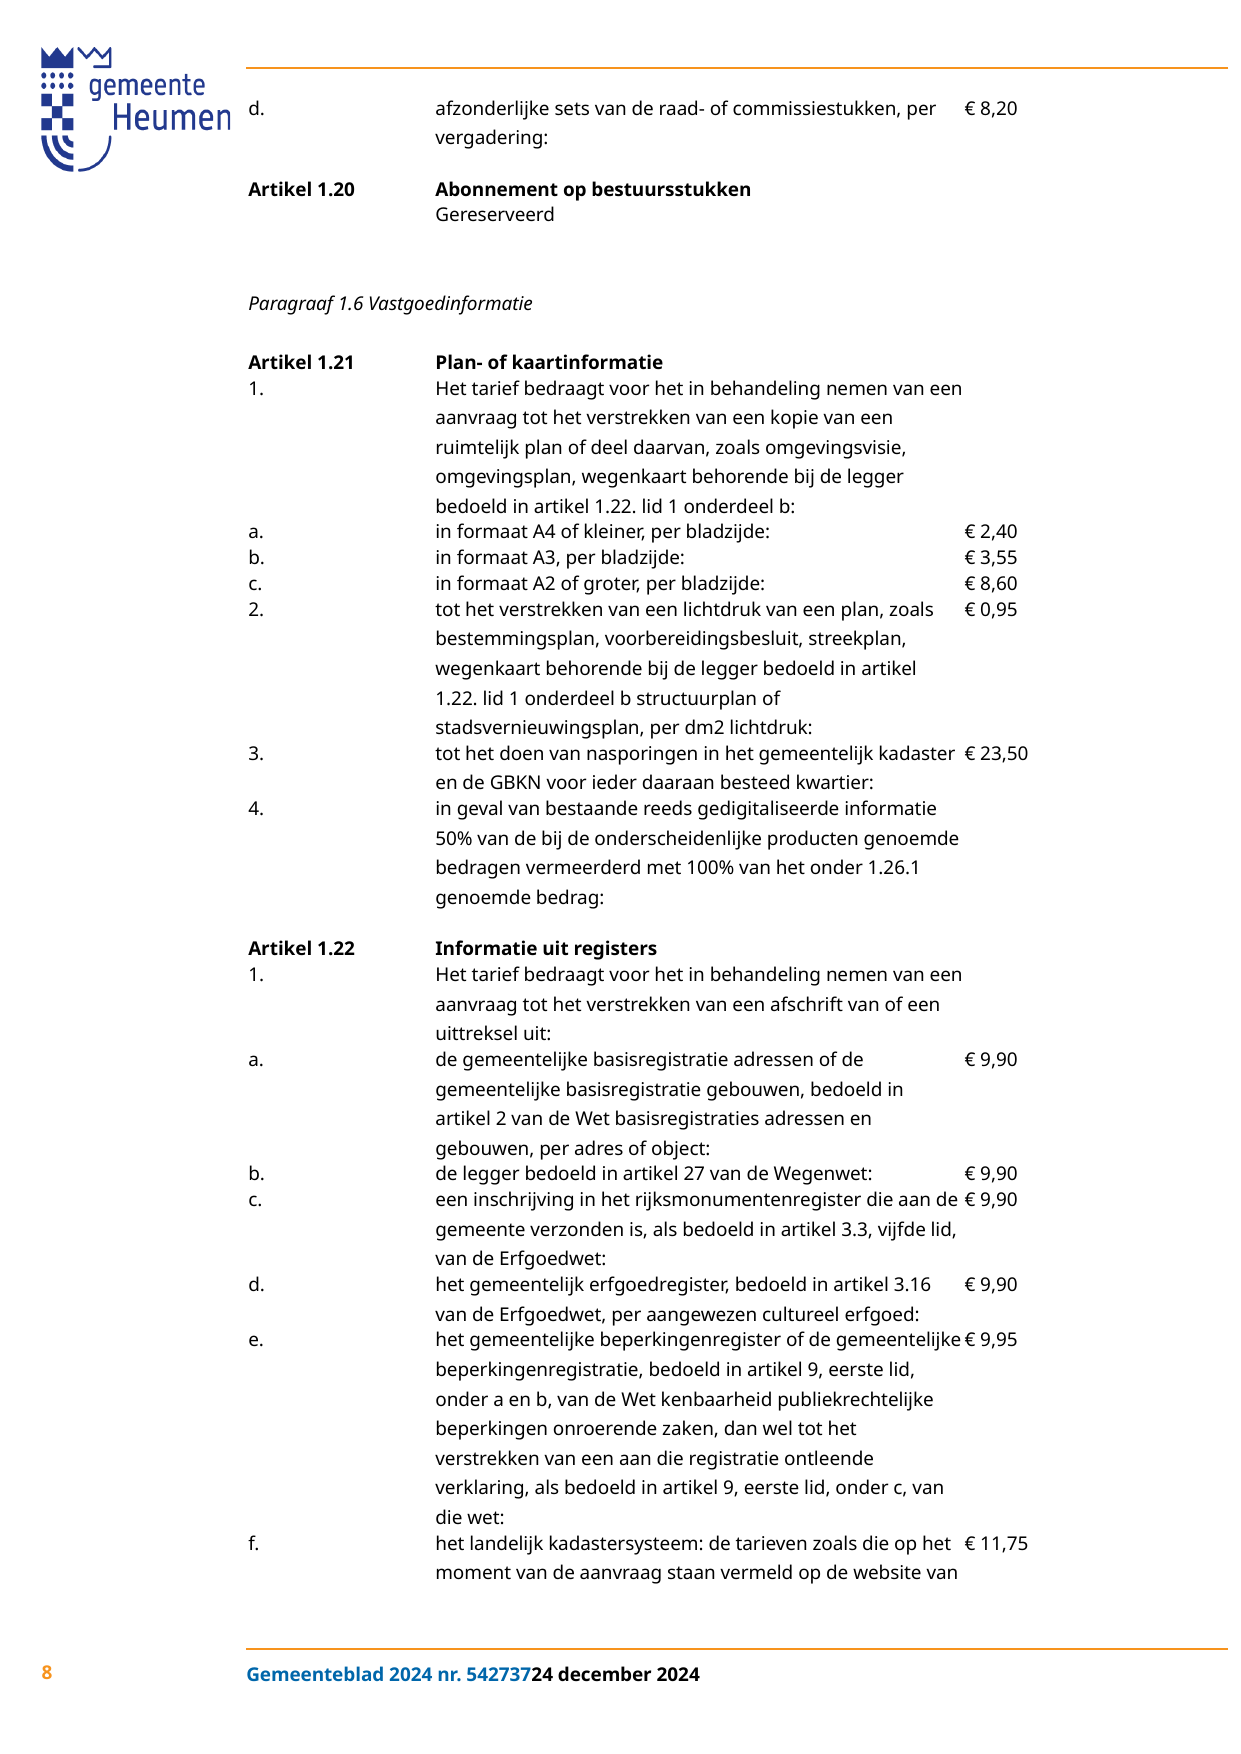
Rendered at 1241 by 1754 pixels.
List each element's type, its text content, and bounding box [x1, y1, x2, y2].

table_cell 1. [248, 375, 435, 519]
table_cell [248, 150, 435, 176]
table_cell in formaat A4 of kleiner, per bladzijde: [435, 519, 964, 544]
table_cell tot het doen van nasporingen in het gemeentelijk kadaster en de GBKN voor ieder daaraan besteed kwartier: [435, 740, 964, 795]
table_cell [964, 936, 1152, 961]
table_cell € 11,75 [964, 1530, 1152, 1585]
table_cell d. [248, 95, 435, 150]
table_cell 2. [248, 596, 435, 740]
table_cell [964, 150, 1152, 176]
table_cell € 0,95 [964, 596, 1152, 740]
table_cell a. [248, 1046, 435, 1161]
table_cell het landelijk kadastersysteem: de tarieven zoals die op het moment van de aanvraag staan vermeld op de website van [435, 1530, 964, 1585]
table_cell [435, 150, 964, 176]
table_cell € 8,60 [964, 570, 1152, 596]
table_cell Gereserveerd [435, 202, 964, 227]
picture [41, 47, 231, 172]
table_cell e. [248, 1327, 435, 1530]
table_cell [435, 910, 964, 936]
table_cell b. [248, 1161, 435, 1186]
table_cell € 9,90 [964, 1271, 1152, 1327]
table_cell Het tarief bedraagt voor het in behandeling nemen van een aanvraag tot het verstrekken van een afschrift van of een uittreksel uit: [435, 961, 964, 1046]
table_cell Artikel 1.20 [248, 176, 435, 202]
table_cell [964, 375, 1152, 519]
table_cell a. [248, 519, 435, 544]
table_cell het gemeentelijk erfgoedregister, bedoeld in artikel 3.16 van de Erfgoedwet, per aangewezen cultureel erfgoed: [435, 1271, 964, 1327]
table_cell d. [248, 1271, 435, 1327]
text Paragraaf 1.6 Vastgoedinformatie [248, 290, 1152, 315]
table_cell c. [248, 1186, 435, 1271]
table_cell [964, 202, 1152, 227]
table_cell Het tarief bedraagt voor het in behandeling nemen van een aanvraag tot het verstrekken van een kopie van een ruimtelijk plan of deel daarvan, zoals omgevingsvisie, omgevingsplan, wegenkaart behorende bij de legger bedoeld in artikel 1.22. lid 1 onderdeel b: [435, 375, 964, 519]
table_cell Abonnement op bestuursstukken [435, 176, 964, 202]
table_cell het gemeentelijke beperkingenregister of de gemeentelijke beperkingenregistratie, bedoeld in artikel 9, eerste lid, onder a en b, van de Wet kenbaarheid publiekrechtelijke beperkingen onroerende zaken, dan wel tot het verstrekken van een aan die registratie ontleende verklaring, als bedoeld in artikel 9, eerste lid, onder c, van die wet: [435, 1327, 964, 1530]
table_cell een inschrijving in het rijksmonumentenregister die aan de gemeente verzonden is, als bedoeld in artikel 3.3, vijfde lid, van de Erfgoedwet: [435, 1186, 964, 1271]
table_cell [248, 910, 435, 936]
table_cell f. [248, 1530, 435, 1585]
table_cell Informatie uit registers [435, 936, 964, 961]
table_cell [964, 910, 1152, 936]
table_cell tot het verstrekken van een lichtdruk van een plan, zoals bestemmingsplan, voorbereidingsbesluit, streekplan, wegenkaart behorende bij de legger bedoeld in artikel 1.22. lid 1 onderdeel b structuurplan of stadsvernieuwingsplan, per dm2 lichtdruk: [435, 596, 964, 740]
table_cell € 9,90 [964, 1186, 1152, 1271]
table_cell 1. [248, 961, 435, 1046]
table_header Plan- of kaartinformatie [435, 349, 964, 375]
table_cell in geval van bestaande reeds gedigitaliseerde informatie 50% van de bij de onderscheidenlijke producten genoemde bedragen vermeerderd met 100% van het onder 1.26.1 genoemde bedrag: [435, 795, 964, 910]
table_cell € 23,50 [964, 740, 1152, 795]
table_cell € 9,90 [964, 1046, 1152, 1161]
table_cell in formaat A2 of groter, per bladzijde: [435, 570, 964, 596]
table_cell € 2,40 [964, 519, 1152, 544]
table_cell de legger bedoeld in artikel 27 van de Wegenwet: [435, 1161, 964, 1186]
table_cell b. [248, 545, 435, 570]
table_cell 4. [248, 795, 435, 910]
table_cell in formaat A3, per bladzijde: [435, 545, 964, 570]
table_cell afzonderlijke sets van de raad- of commissiestukken, per vergadering: [435, 95, 964, 150]
table_cell de gemeentelijke basisregistratie adressen of de gemeentelijke basisregistratie gebouwen, bedoeld in artikel 2 van de Wet basisregistraties adressen en gebouwen, per adres of object: [435, 1046, 964, 1161]
table_cell c. [248, 570, 435, 596]
table_cell [248, 202, 435, 227]
table_cell € 3,55 [964, 545, 1152, 570]
table_cell € 8,20 [964, 95, 1152, 150]
table_cell [964, 176, 1152, 202]
table_cell [964, 961, 1152, 1046]
table_header [964, 349, 1152, 375]
table_cell 3. [248, 740, 435, 795]
table_cell € 9,90 [964, 1161, 1152, 1186]
table_cell [964, 795, 1152, 910]
table_cell Artikel 1.22 [248, 936, 435, 961]
table_cell € 9,95 [964, 1327, 1152, 1530]
table_header Artikel 1.21 [248, 349, 435, 375]
